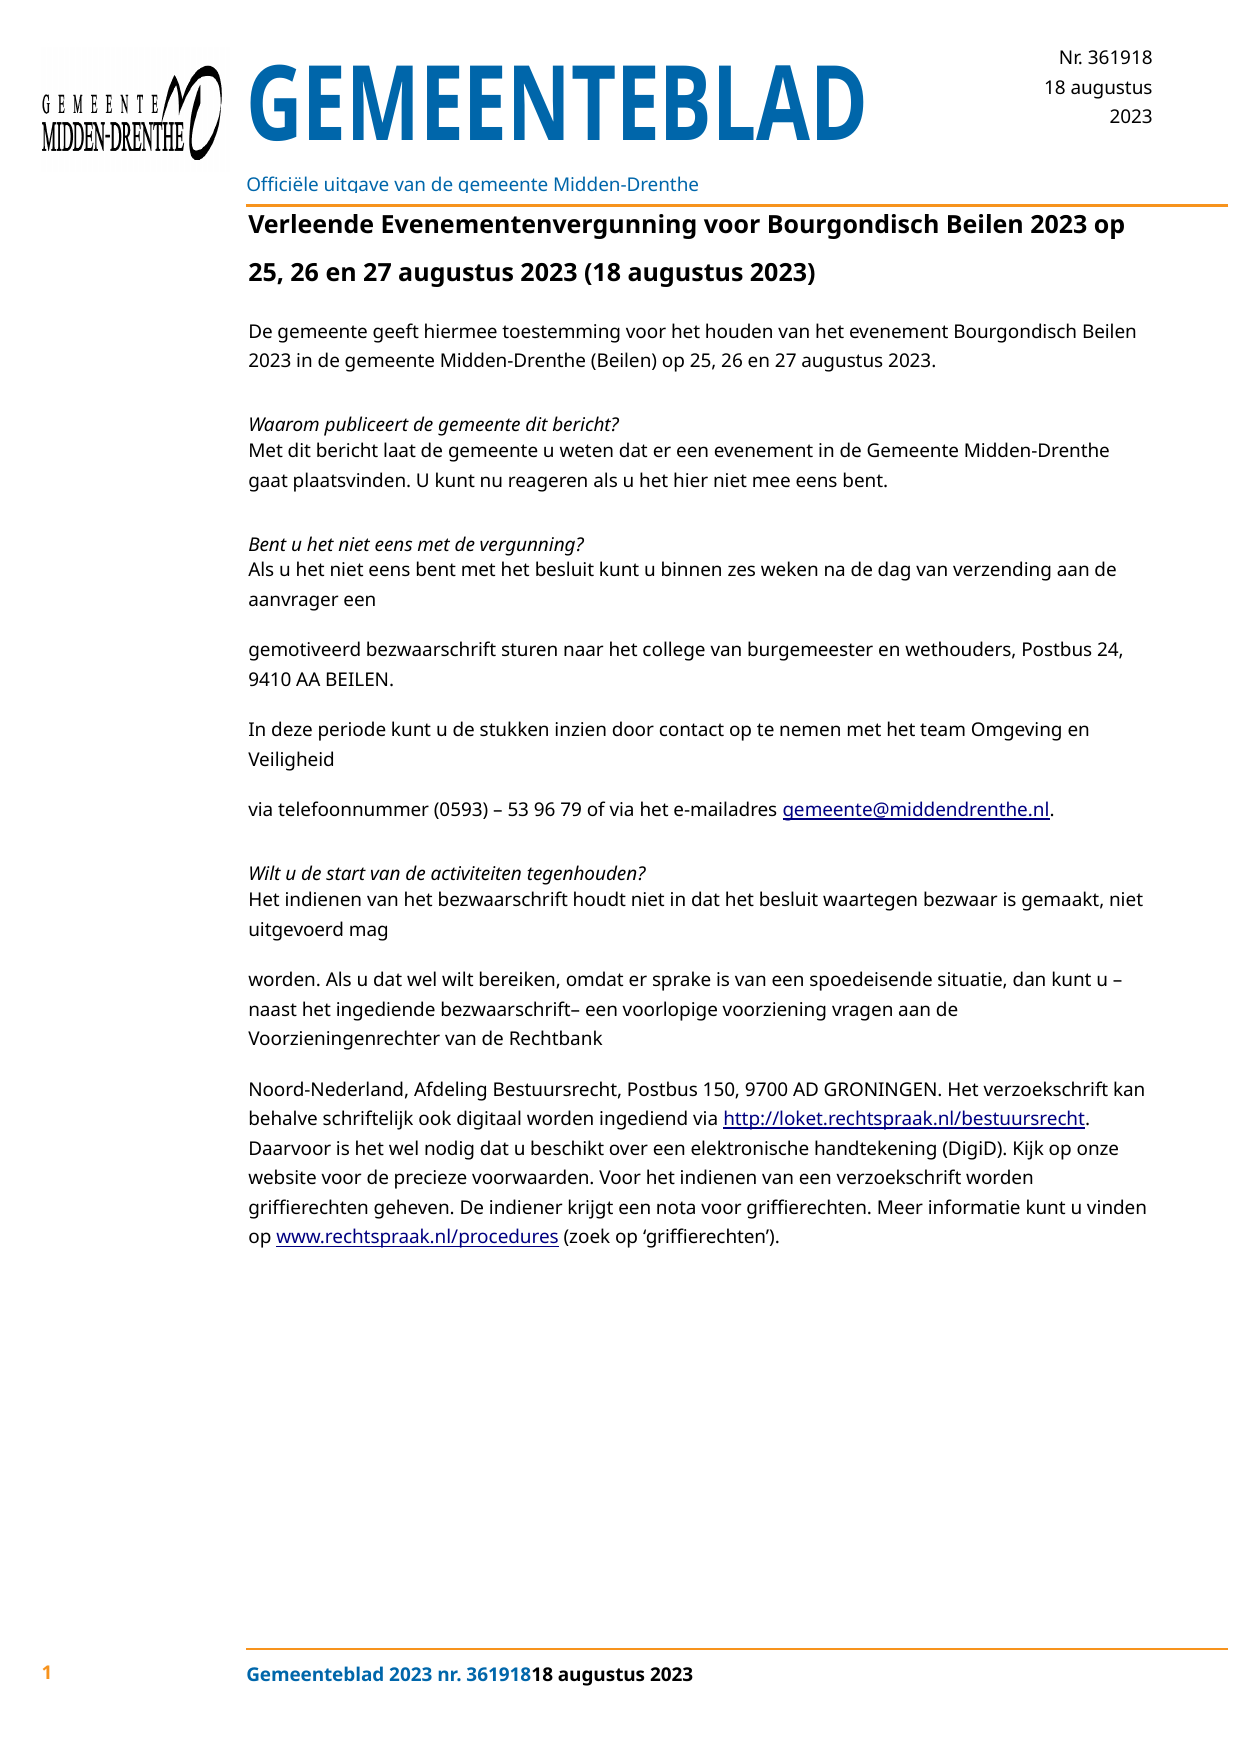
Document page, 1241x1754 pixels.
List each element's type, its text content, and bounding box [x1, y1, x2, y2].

picture [41, 47, 231, 172]
text Waarom publiceert de gemeente dit bericht? [248, 411, 1152, 437]
text via telefoonnummer (0593) – 53 96 79 of via het e-mailadres gemeente@middendrenthe.nl. [248, 796, 1152, 822]
text Als u het niet eens bent met het besluit kunt u binnen zes weken na de dag van verzending aan de aanvrager een [248, 556, 1152, 612]
text Het indienen van het bezwaarschrift houdt niet in dat het besluit waartegen bezwaar is gemaakt, niet uitgevoerd mag [248, 886, 1152, 941]
text Verleende Evenementenvergunning voor Bourgondisch Beilen 2023 op 25, 26 en 27 augustus 2023 (18 augustus 2023) [248, 207, 1152, 288]
text Noord-Nederland, Afdeling Bestuursrecht, Postbus 150, 9700 AD GRONINGEN. Het verzoekschrift kan behalve schriftelijk ook digitaal worden ingediend via http://loket.rechtspraak.nl/bestuursrecht. Daarvoor is het wel nodig dat u beschikt over een elektronische handtekening (DigiD). Kijk op onze website voor de precieze voorwaarden. Voor het indienen van een verzoekschrift worden griffierechten geheven. De indiener krijgt een nota voor griffierechten. Meer informatie kunt u vinden op www.rechtspraak.nl/procedures (zoek op ‘griffierechten’). [248, 1076, 1152, 1249]
text De gemeente geeft hiermee toestemming voor het houden van het evenement Bourgondisch Beilen 2023 in de gemeente Midden-Drenthe (Beilen) op 25, 26 en 27 augustus 2023. [248, 318, 1152, 373]
text worden. Als u dat wel wilt bereiken, omdat er sprake is van een spoedeisende situatie, dan kunt u –naast het ingediende bezwaarschrift– een voorlopige voorziening vragen aan de Voorzieningenrechter van de Rechtbank [248, 966, 1152, 1051]
text Bent u het niet eens met de vergunning? [248, 531, 1152, 556]
text gemotiveerd bezwaarschrift sturen naar het college van burgemeester en wethouders, Postbus 24, 9410 AA BEILEN. [248, 636, 1152, 692]
text Wilt u de start van de activiteiten tegenhouden? [248, 860, 1152, 886]
text Met dit bericht laat de gemeente u weten dat er een evenement in de Gemeente Midden-Drenthe gaat plaatsvinden. U kunt nu reageren als u het hier niet mee eens bent. [248, 437, 1152, 492]
text In deze periode kunt u de stukken inzien door contact op te nemen met het team Omgeving en Veiligheid [248, 716, 1152, 772]
